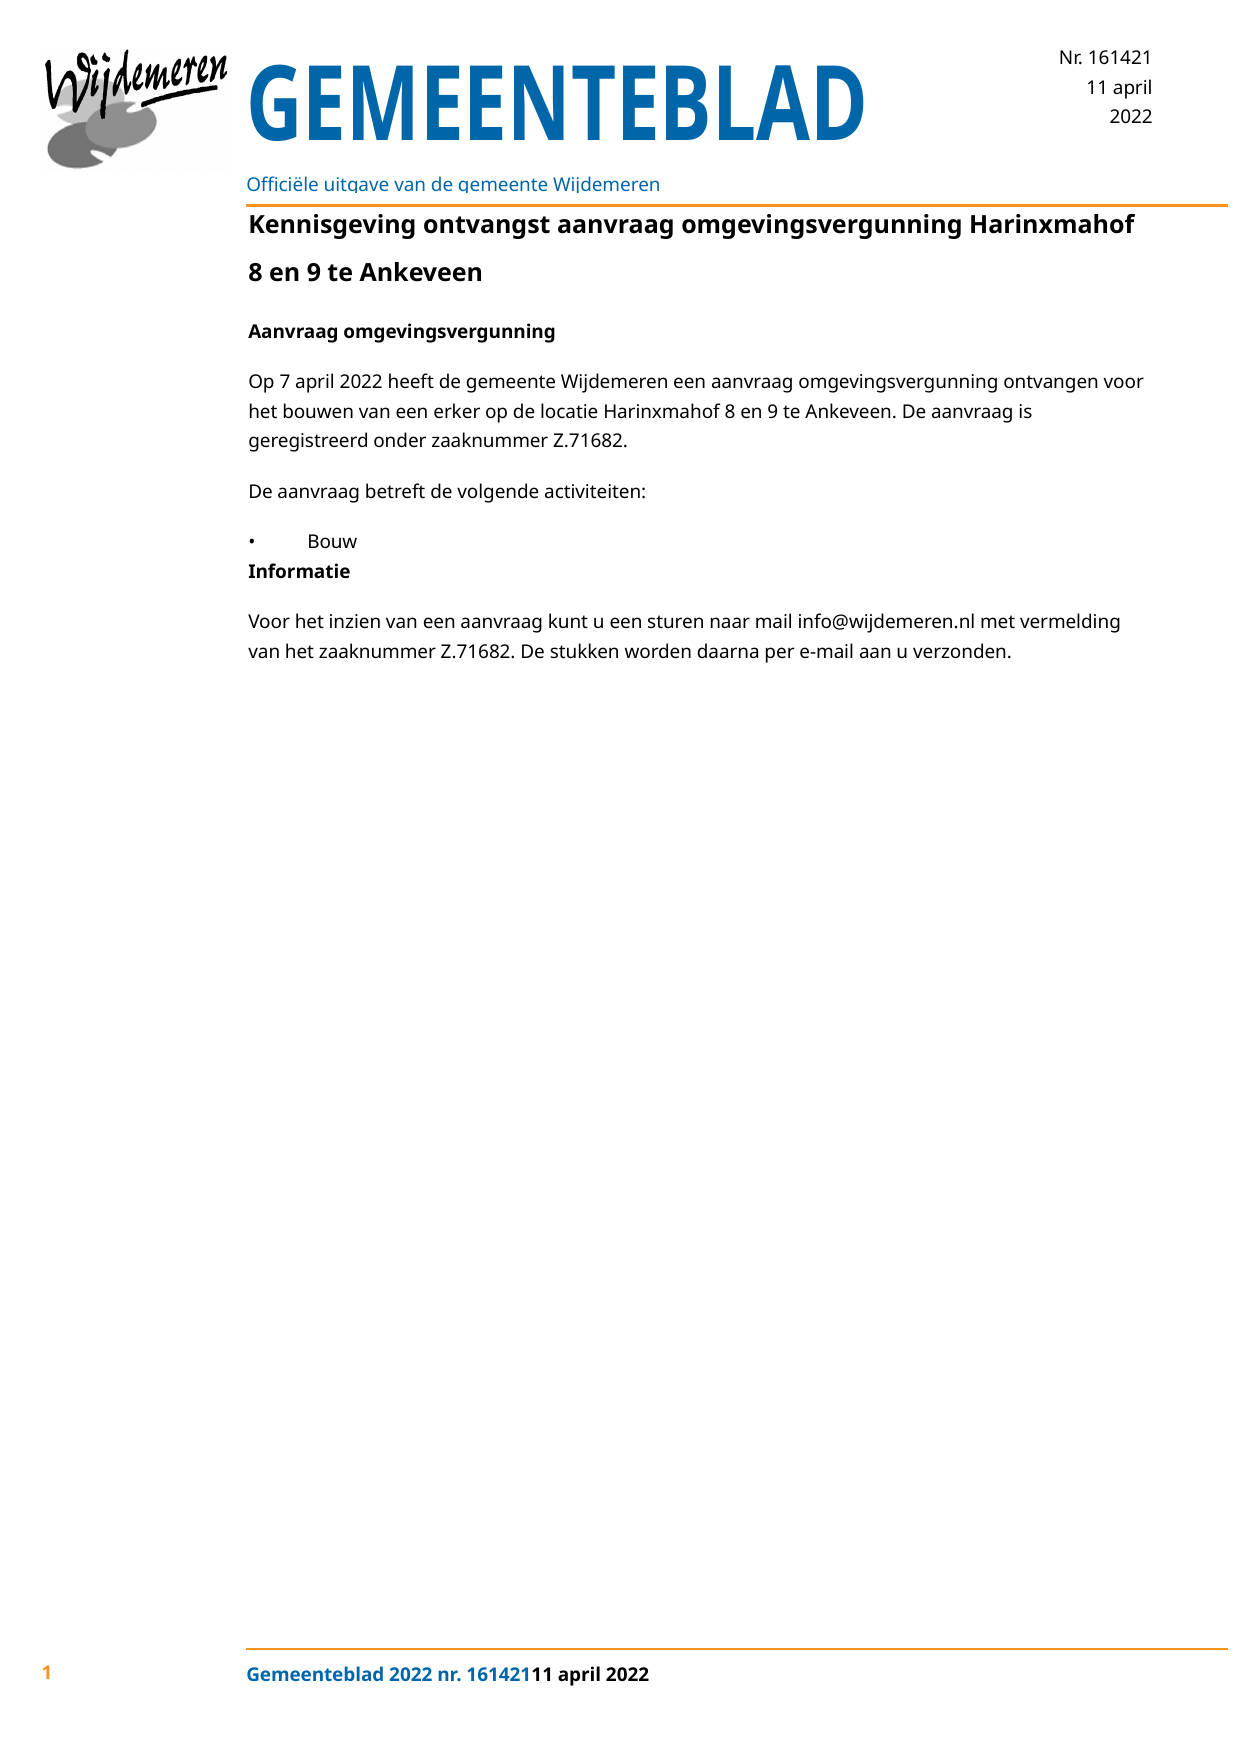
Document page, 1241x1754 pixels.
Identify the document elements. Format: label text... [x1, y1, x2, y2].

text Aanvraag omgevingsvergunning [248, 318, 1152, 344]
text De aanvraag betreft de volgende activiteiten: [248, 478, 1152, 504]
text Informatie [248, 558, 1152, 584]
text Op 7 april 2022 heeft de gemeente Wijdemeren een aanvraag omgevingsvergunning ontvangen voor het bouwen van een erker op de locatie Harinxmahof 8 en 9 te Ankeveen. De aanvraag is geregistreerd onder zaaknummer Z.71682. [248, 368, 1152, 453]
list Bouw [248, 528, 1152, 554]
text Kennisgeving ontvangst aanvraag omgevingsvergunning Harinxmahof 8 en 9 te Ankeveen [248, 207, 1152, 288]
picture [41, 47, 231, 172]
text Voor het inzien van een aanvraag kunt u een sturen naar mail info@wijdemeren.nl met vermelding van het zaaknummer Z.71682. De stukken worden daarna per e-mail aan u verzonden. [248, 608, 1152, 664]
